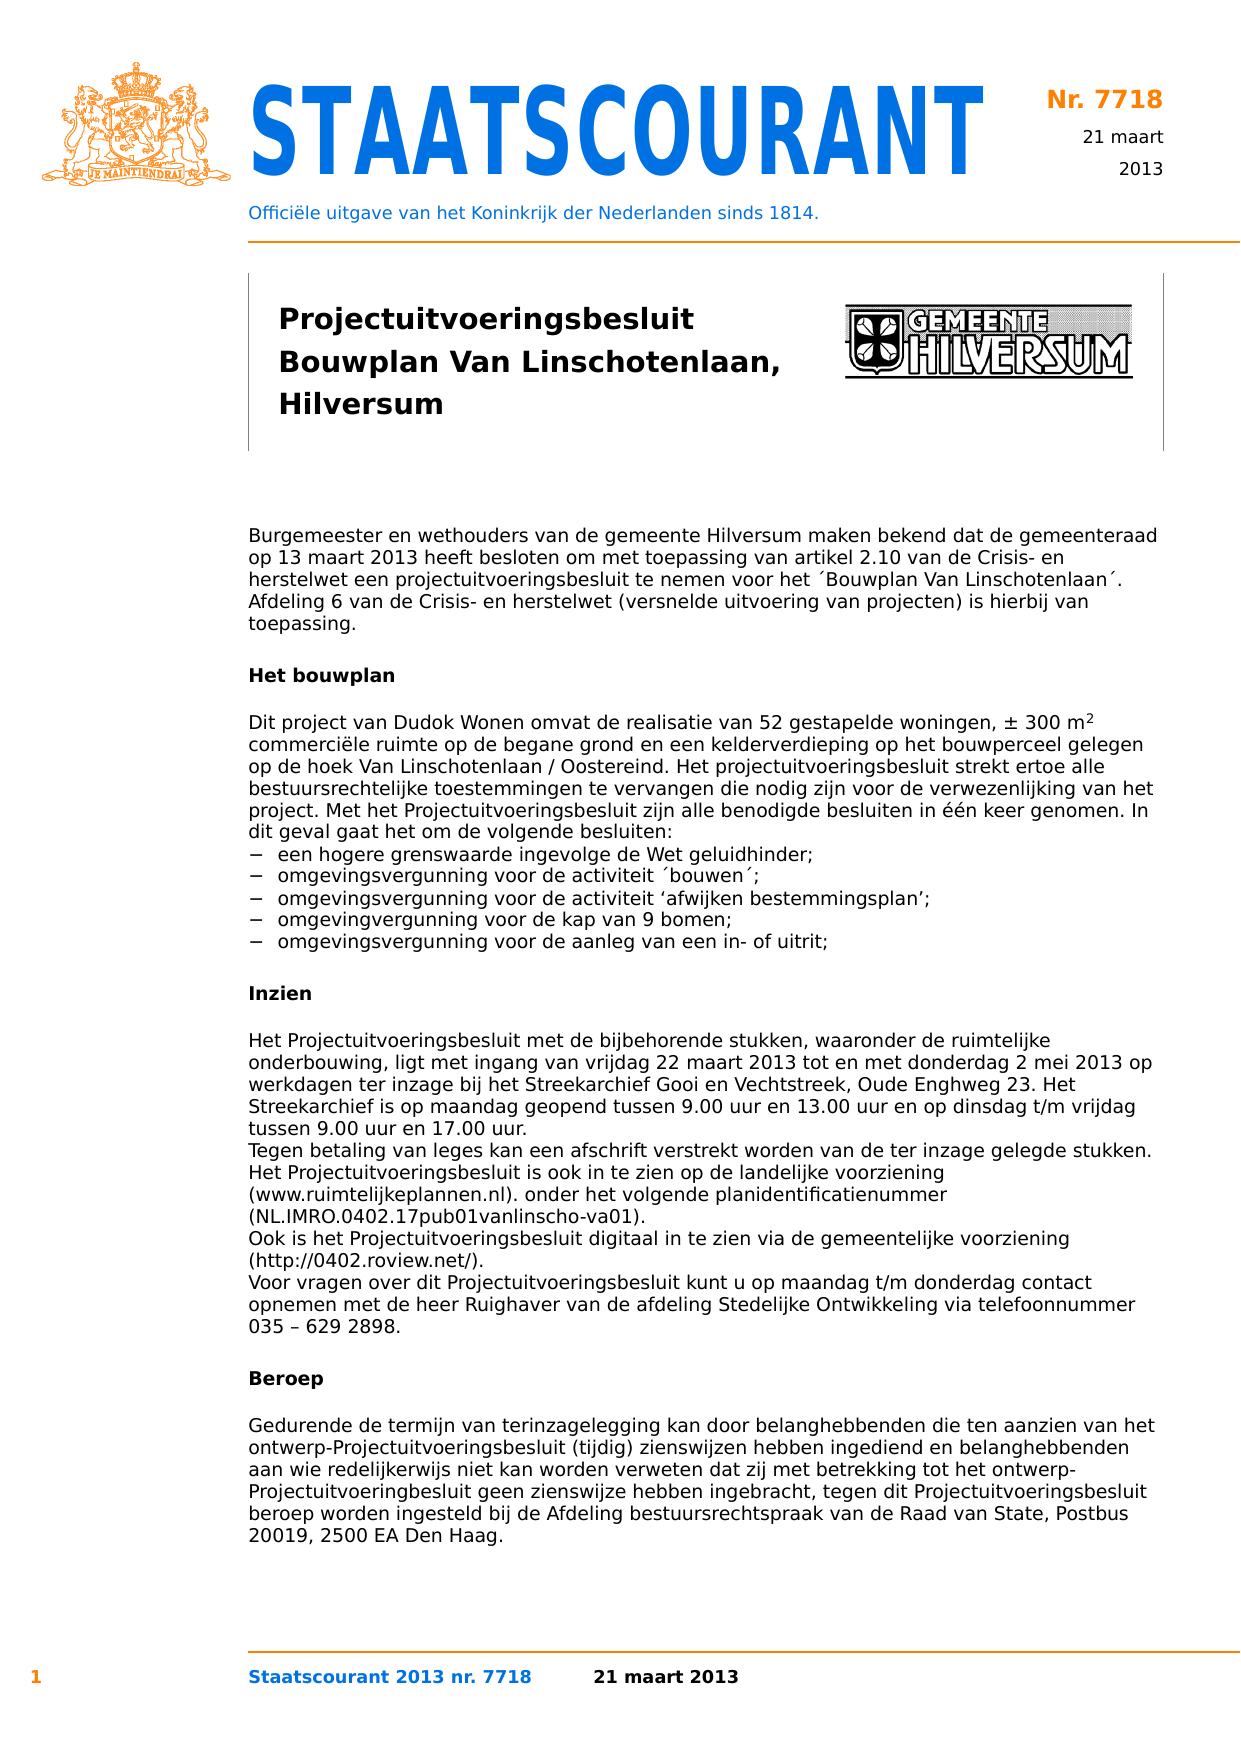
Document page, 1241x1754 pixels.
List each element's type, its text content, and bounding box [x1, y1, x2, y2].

text Ook is het Projectuitvoeringsbesluit digitaal in te zien via de gemeentelijke voorziening (http://0402.roview.net/). [248, 1228, 1163, 1272]
text − omgevingsvergunning voor de activiteit ‘afwijken bestemmingsplan’; [248, 887, 1163, 909]
text Burgemeester en wethouders van de gemeente Hilversum maken bekend dat de gemeenteraad op 13 maart 2013 heeft besloten om met toepassing van artikel 2.10 van de Crisis- en herstelwet een projectuitvoeringsbesluit te nemen voor het ´Bouwplan Van Linschotenlaan´. Afdeling 6 van de Crisis- en herstelwet (versnelde uitvoering van projecten) is hierbij van toepassing. [248, 525, 1163, 634]
table_cell 21 maart [998, 121, 1240, 153]
table_cell 2013 [998, 153, 1240, 203]
text − omgevingvergunning voor de kap van 9 bomen; [248, 909, 1163, 931]
text Gedurende de termijn van terinzagelegging kan door belanghebbenden die ten aanzien van het ontwerp-Projectuitvoeringsbesluit (tijdig) zienswijzen hebben ingediend en belanghebbenden aan wie redelijkerwijs niet kan worden verweten dat zij met betrekking tot het ontwerp-Projectuitvoeringbesluit geen zienswijze hebben ingebracht, tegen dit Projectuitvoeringsbesluit beroep worden ingesteld bij de Afdeling bestuursrechtspraak van de Raad van State, Postbus 20019, 2500 EA Den Haag. [248, 1415, 1163, 1547]
text Voor vragen over dit Projectuitvoeringsbesluit kunt u op maandag t/m donderdag contact opnemen met de heer Ruighaver van de afdeling Stedelijke Ontwikkeling via telefoonnummer 035 – 629 2898. [248, 1272, 1163, 1338]
text Het Projectuitvoeringsbesluit met de bijbehorende stukken, waaronder de ruimtelijke onderbouwing, ligt met ingang van vrijdag 22 maart 2013 tot en met donderdag 2 mei 2013 op werkdagen ter inzage bij het Streekarchief Gooi en Vechtstreek, Oude Enghweg 23. Het Streekarchief is op maandag geopend tussen 9.00 uur en 13.00 uur en op dinsdag t/m vrijdag tussen 9.00 uur en 17.00 uur. [248, 1030, 1163, 1140]
subtitle Het bouwplan [248, 664, 1163, 687]
text − omgevingsvergunning voor de activiteit ´bouwen´; [248, 865, 1163, 887]
table_cell Officiële uitgave van het Koninkrijk der Nederlanden sinds 1814. [248, 203, 1240, 241]
subtitle Beroep [248, 1368, 1163, 1390]
picture [844, 302, 1134, 380]
text Tegen betaling van leges kan een afschrift verstrekt worden van de ter inzage gelegde stukken. [248, 1140, 1163, 1162]
text Het Projectuitvoeringsbesluit is ook in te zien op de landelijke voorziening (www.ruimtelijkeplannen.nl). onder het volgende planidentificatienummer (NL.IMRO.0402.17pub01vanlinscho-va01). [248, 1162, 1163, 1228]
table_header STAATSCOURANT [248, 62, 998, 203]
table_header Nr. 7718 [998, 62, 1240, 121]
text Dit project van Dudok Wonen omvat de realisatie van 52 gestapelde woningen, ± 300 m2 commerciële ruimte op de begane grond en een kelderverdieping op het bouwperceel gelegen op de hoek Van Linschotenlaan / Oostereind. Het projectuitvoeringsbesluit strekt ertoe alle bestuursrechtelijke toestemmingen te vervangen die nodig zijn voor de verwezenlijking van het project. Met het Projectuitvoeringsbesluit zijn alle benodigde besluiten in één keer genomen. In dit geval gaat het om de volgende besluiten: [248, 712, 1163, 843]
subtitle Projectuitvoeringsbesluit Bouwplan Van Linschotenlaan, Hilversum [249, 273, 1163, 451]
text − omgevingsvergunning voor de aanleg van een in- of uitrit; [248, 931, 1163, 953]
picture [41, 62, 231, 186]
text − een hogere grenswaarde ingevolge de Wet geluidhinder; [248, 843, 1163, 865]
table_header [25, 62, 248, 241]
subtitle Inzien [248, 983, 1163, 1005]
